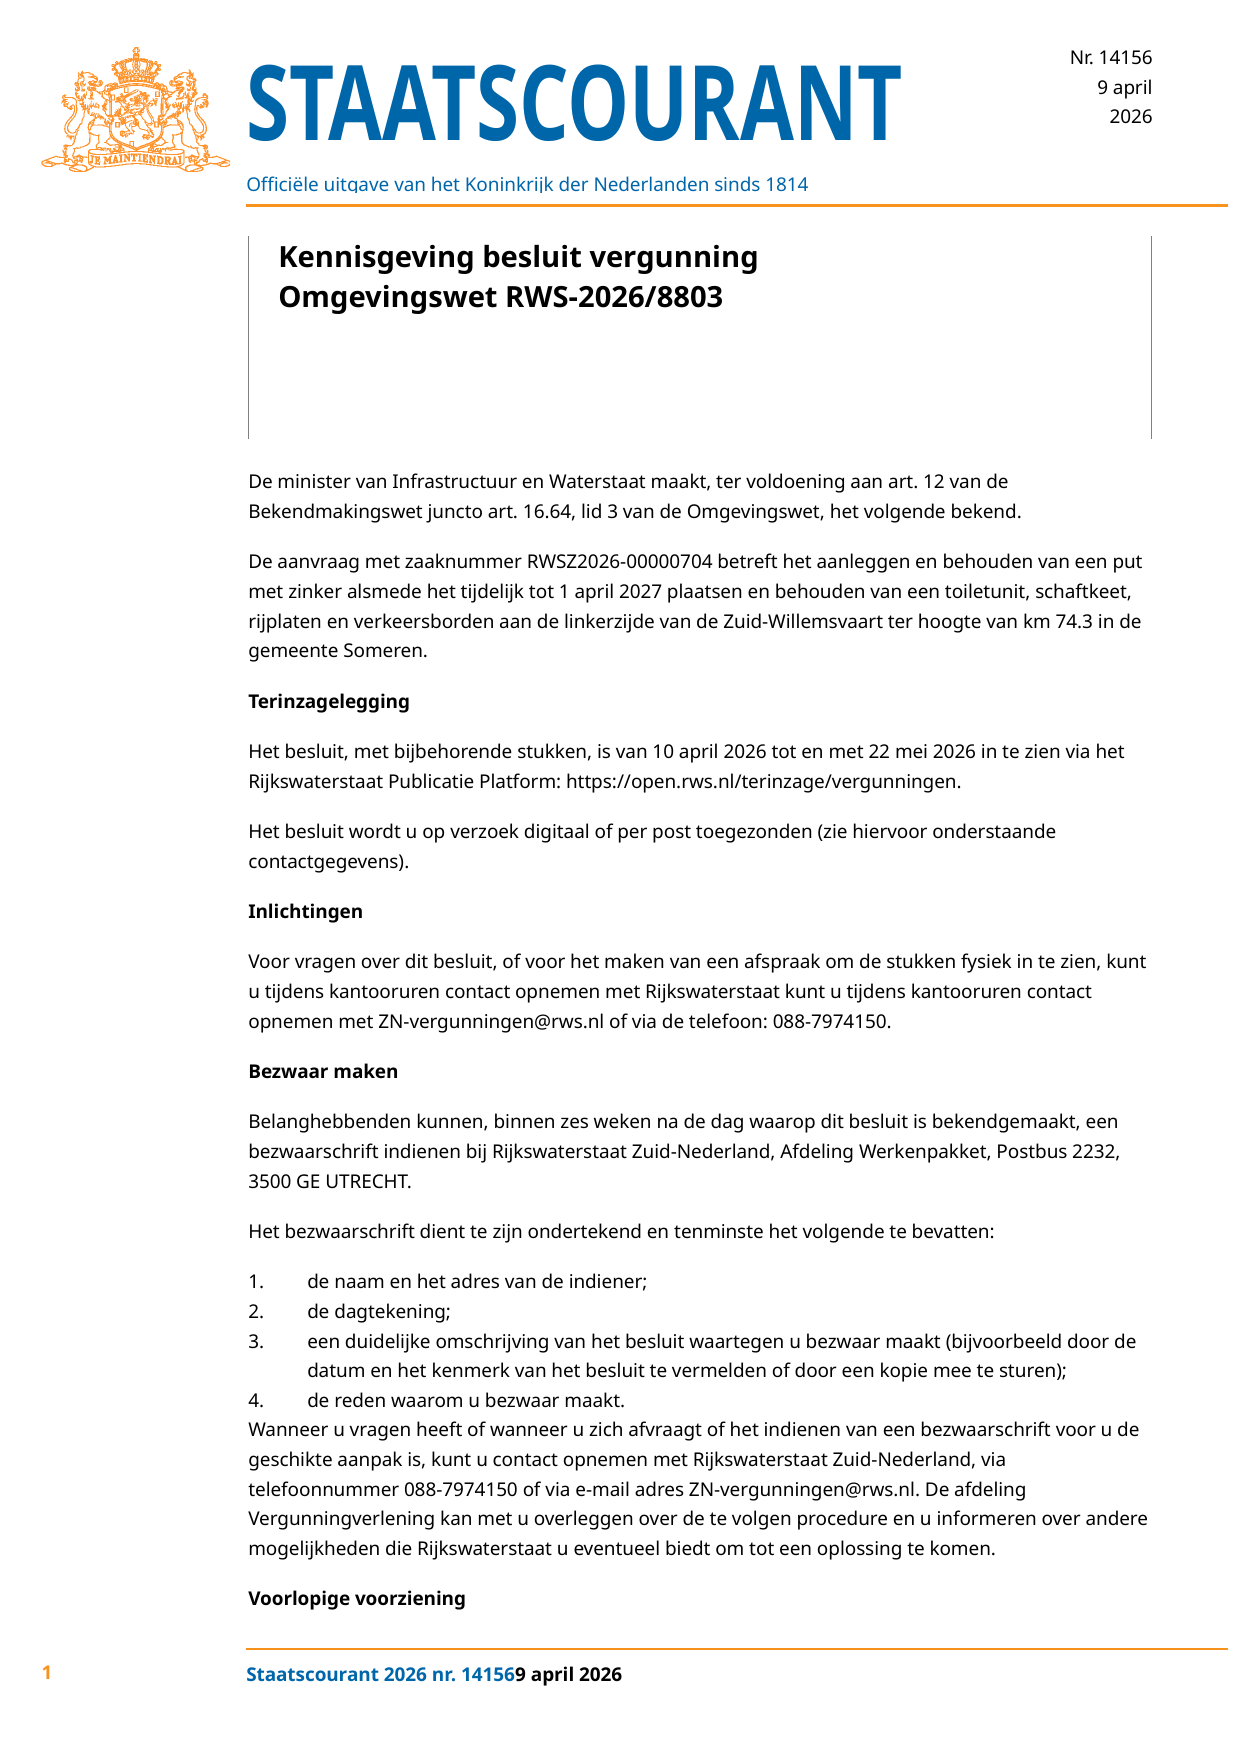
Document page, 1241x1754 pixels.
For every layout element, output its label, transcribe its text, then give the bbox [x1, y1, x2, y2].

text Het besluit wordt u op verzoek digitaal of per post toegezonden (zie hiervoor onderstaande contactgegevens). [248, 818, 1152, 873]
text De minister van Infrastructuur en Waterstaat maakt, ter voldoening aan art. 12 van de Bekendmakingswet juncto art. 16.64, lid 3 van de Omgevingswet, het volgende bekend. [248, 469, 1152, 524]
text Voorlopige voorziening [248, 1585, 1152, 1611]
picture [912, 236, 1090, 414]
list de reden waarom u bezwaar maakt. [248, 1387, 1152, 1413]
list een duidelijke omschrijving van het besluit waartegen u bezwaar maakt (bijvoorbeeld door de datum en het kenmerk van het besluit te vermelden of door een kopie mee te sturen); [248, 1328, 1152, 1383]
text Terinzagelegging [248, 688, 1152, 713]
table_header [1090, 236, 1151, 413]
table_header [850, 414, 1151, 439]
text Wanneer u vragen heeft of wanneer u zich afvraagt of het indienen van een bezwaarschrift voor u de geschikte aanpak is, kunt u contact opnemen met Rijkswaterstaat Zuid-Nederland, via telefoonnummer 088-7974150 of via e-mail adres ZN-vergunningen@rws.nl. De afdeling Vergunningverlening kan met u overleggen over de te volgen procedure en u informeren over andere mogelijkheden die Rijkswaterstaat u eventueel biedt om tot een oplossing te komen. [248, 1417, 1152, 1561]
list de naam en het adres van de indiener; [248, 1269, 1152, 1294]
list de dagtekening; [248, 1298, 1152, 1324]
text Inlichtingen [248, 898, 1152, 924]
text Belanghebbenden kunnen, binnen zes weken na de dag waarop dit besluit is bekendgemaakt, een bezwaarschrift indienen bij Rijkswaterstaat Zuid-Nederland, Afdeling Werkenpakket, Postbus 2232, 3500 GE UTRECHT. [248, 1109, 1152, 1193]
table_header [850, 236, 912, 413]
text Voor vragen over dit besluit, of voor het maken van een afspraak om de stukken fysiek in te zien, kunt u tijdens kantooruren contact opnemen met Rijkswaterstaat kunt u tijdens kantooruren contact opnemen met ZN-vergunningen@rws.nl of via de telefoon: 088-7974150. [248, 949, 1152, 1033]
text Het bezwaarschrift dient te zijn ondertekend en tenminste het volgende te bevatten: [248, 1218, 1152, 1244]
table_header Kennisgeving besluit vergunning Omgevingswet RWS-2026/8803 [249, 236, 850, 439]
text Het besluit, met bijbehorende stukken, is van 10 april 2026 tot en met 22 mei 2026 in te zien via het Rijkswaterstaat Publicatie Platform: https://open.rws.nl/terinzage/vergunningen. [248, 738, 1152, 793]
text De aanvraag met zaaknummer RWSZ2026-00000704 betreft het aanleggen en behouden van een put met zinker alsmede het tijdelijk tot 1 april 2027 plaatsen en behouden van een toiletunit, schaftkeet, rijplaten en verkeersborden aan de linkerzijde van de Zuid-Willemsvaart ter hoogte van km 74.3 in de gemeente Someren. [248, 549, 1152, 663]
text Bezwaar maken [248, 1058, 1152, 1084]
picture [41, 47, 231, 172]
